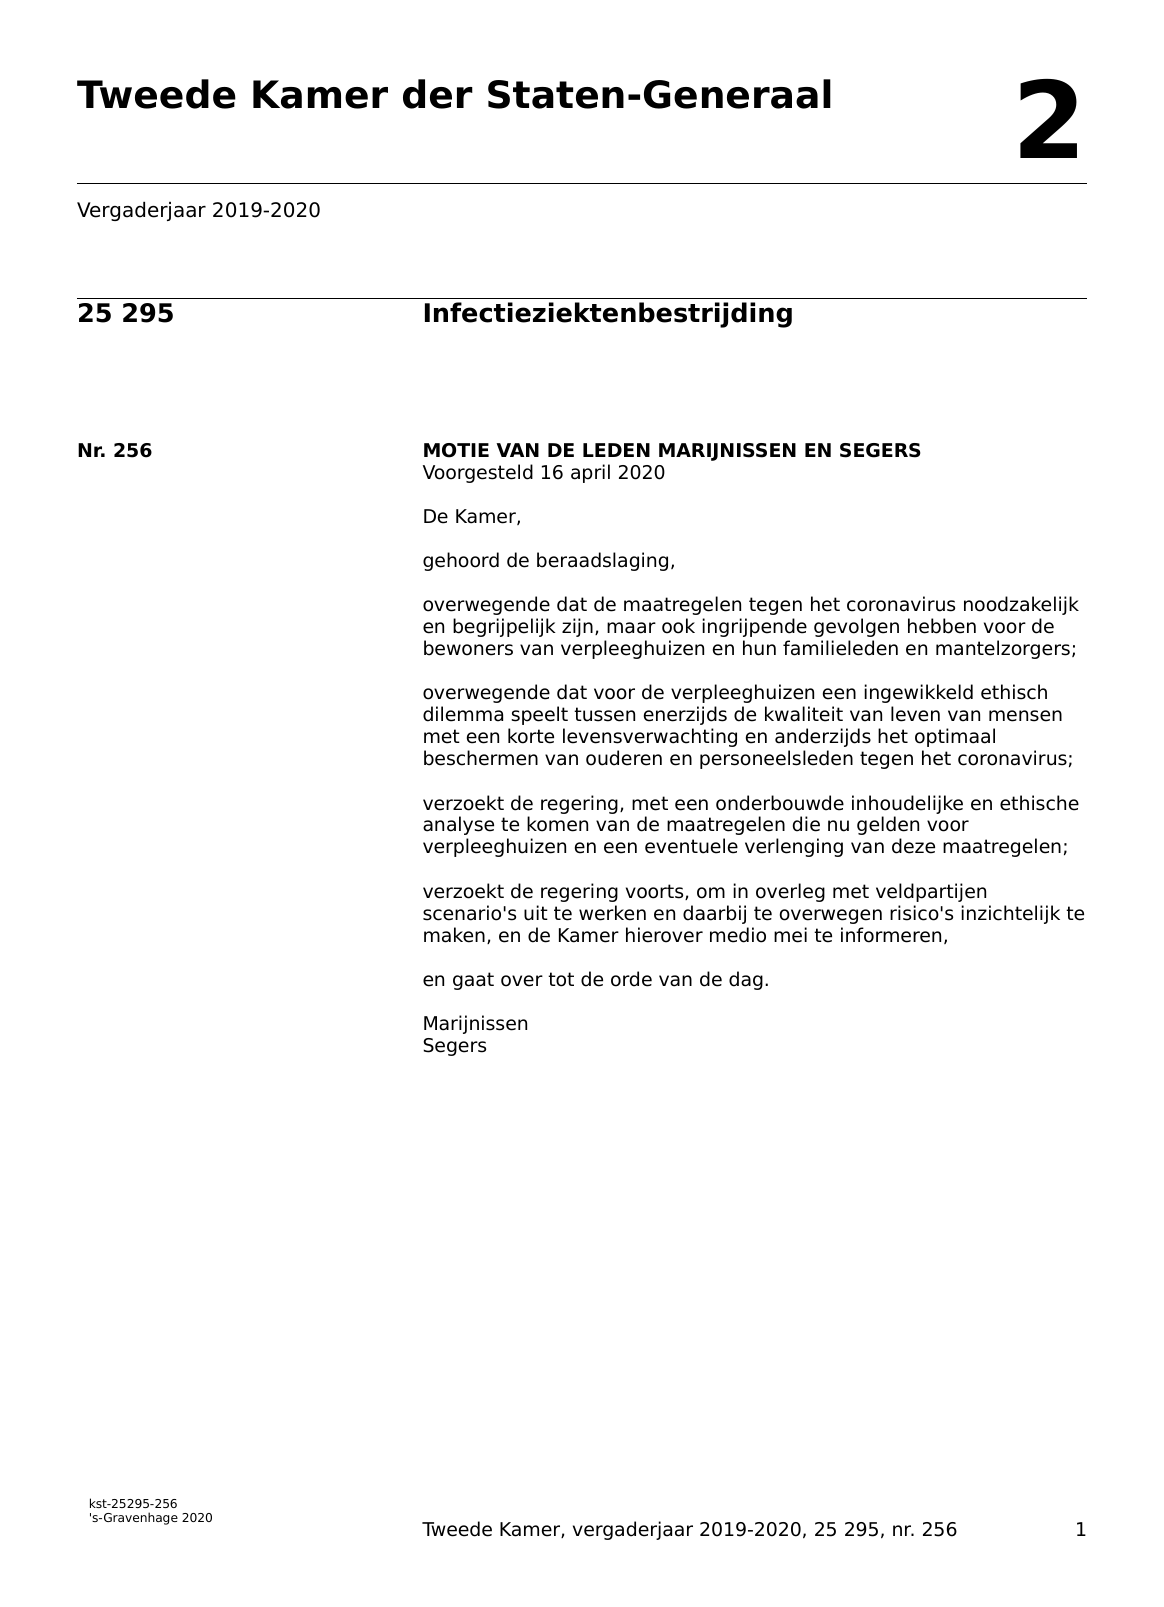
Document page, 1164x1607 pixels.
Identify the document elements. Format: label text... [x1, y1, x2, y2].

subtitle 25 295 Infectieziektenbestrijding [77, 299, 1087, 329]
text kst-25295-256 [88, 1497, 323, 1511]
text Segers [422, 1035, 1087, 1057]
text 's-Gravenhage 2020 [88, 1511, 323, 1525]
text verzoekt de regering voorts, om in overleg met veldpartijen scenario's uit te werken en daarbij te overwegen risico's inzichtelijk te maken, en de Kamer hierover medio mei te informeren, [422, 881, 1087, 946]
text en gaat over tot de orde van de dag. [422, 969, 1087, 991]
text Marijnissen [422, 1013, 1087, 1035]
table_cell Vergaderjaar 2019-2020 [77, 184, 1087, 298]
text gehoord de beraadslaging, [422, 550, 1087, 572]
subtitle Nr. 256 MOTIE VAN DE LEDEN MARIJNISSEN EN SEGERS [77, 440, 1087, 462]
text verzoekt de regering, met een onderbouwde inhoudelijke en ethische analyse te komen van de maatregelen die nu gelden voor verpleeghuizen en een eventuele verlenging van deze maatregelen; [422, 792, 1087, 858]
table_header Tweede Kamer der Staten-Generaal [77, 59, 886, 183]
text overwegende dat de maatregelen tegen het coronavirus noodzakelijk en begrijpelijk zijn, maar ook ingrijpende gevolgen hebben voor de bewoners van verpleeghuizen en hun familieleden en mantelzorgers; [422, 594, 1087, 660]
table_header 2 [886, 59, 1087, 183]
text overwegende dat voor de verpleeghuizen een ingewikkeld ethisch dilemma speelt tussen enerzijds de kwaliteit van leven van mensen met een korte levensverwachting en anderzijds het optimaal beschermen van ouderen en personeelsleden tegen het coronavirus; [422, 682, 1087, 770]
text Voorgesteld 16 april 2020 [422, 462, 1087, 484]
text De Kamer, [422, 506, 1087, 528]
